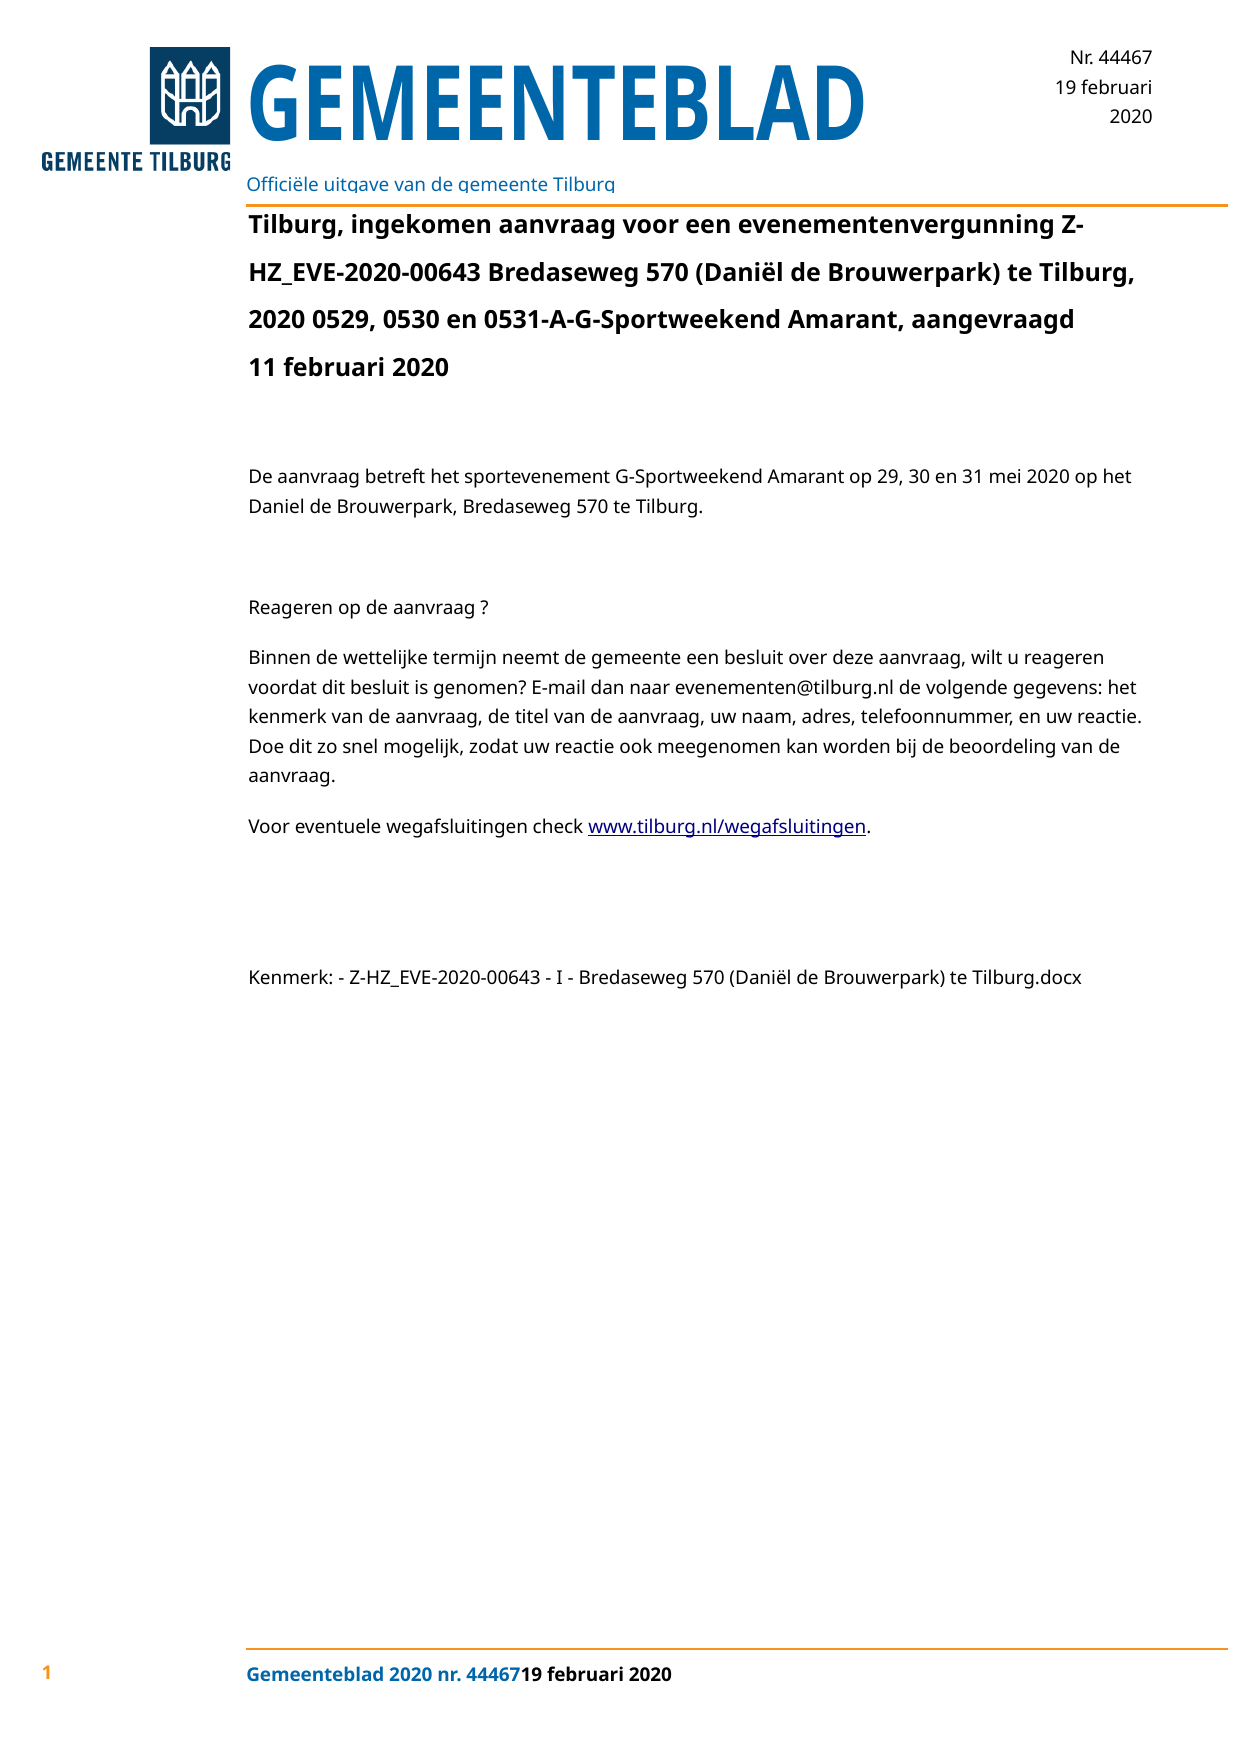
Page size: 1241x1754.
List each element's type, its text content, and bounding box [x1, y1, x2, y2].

text Voor eventuele wegafsluitingen check www.tilburg.nl/wegafsluitingen. [248, 813, 1152, 839]
text Kenmerk: - Z-HZ_EVE-2020-00643 - I - Bredaseweg 570 (Daniël de Brouwerpark) te Tilburg.docx [248, 964, 1152, 990]
text De aanvraag betreft het sportevenement G-Sportweekend Amarant op 29, 30 en 31 mei 2020 op het Daniel de Brouwerpark, Bredaseweg 570 te Tilburg. [248, 463, 1152, 519]
text Binnen de wettelijke termijn neemt de gemeente een besluit over deze aanvraag, wilt u reageren voordat dit besluit is genomen? E-mail dan naar evenementen@tilburg.nl de volgende gegevens: het kenmerk van de aanvraag, de titel van de aanvraag, uw naam, adres, telefoonnummer, en uw reactie. Doe dit zo snel mogelijk, zodat uw reactie ook meegenomen kan worden bij de beoordeling van de aanvraag. [248, 644, 1152, 788]
text Reageren op de aanvraag ? [248, 594, 1152, 620]
picture [41, 47, 231, 172]
text Tilburg, ingekomen aanvraag voor een evenementenvergunning Z-HZ_EVE-2020-00643 Bredaseweg 570 (Daniël de Brouwerpark) te Tilburg, 2020 0529, 0530 en 0531-A-G-Sportweekend Amarant, aangevraagd 11 februari 2020 [248, 207, 1152, 384]
